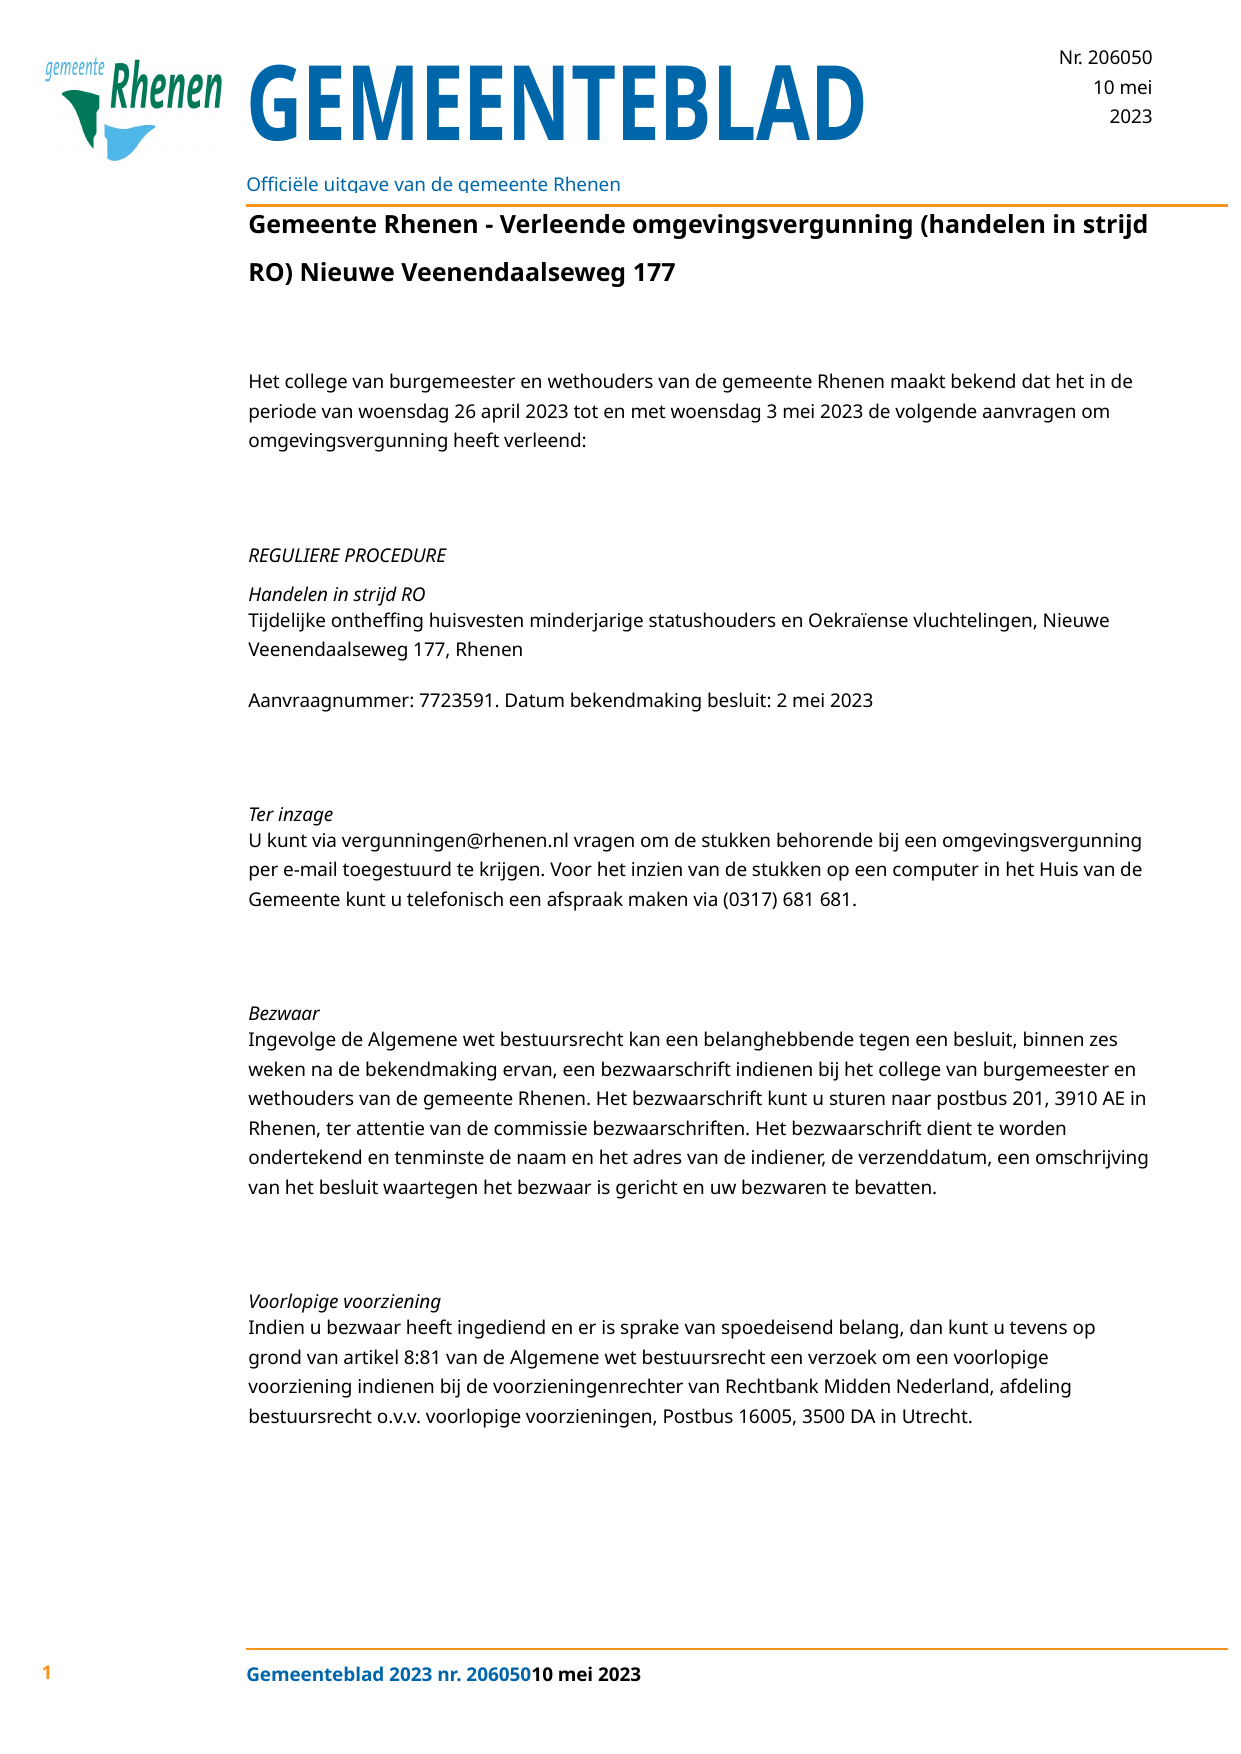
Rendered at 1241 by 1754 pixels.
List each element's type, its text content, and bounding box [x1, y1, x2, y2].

text Indien u bezwaar heeft ingediend en er is sprake van spoedeisend belang, dan kunt u tevens op grond van artikel 8:81 van de Algemene wet bestuursrecht een verzoek om een voorlopige voorziening indienen bij de voorzieningenrechter van Rechtbank Midden Nederland, afdeling bestuursrecht o.v.v. voorlopige voorzieningen, Postbus 16005, 3500 DA in Utrecht. [248, 1314, 1152, 1429]
text Ingevolge de Algemene wet bestuursrecht kan een belanghebbende tegen een besluit, binnen zes weken na de bekendmaking ervan, een bezwaarschrift indienen bij het college van burgemeester en wethouders van de gemeente Rhenen. Het bezwaarschrift kunt u sturen naar postbus 201, 3910 AE in Rhenen, ter attentie van de commissie bezwaarschriften. Het bezwaarschrift dient te worden ondertekend en tenminste de naam en het adres van de indiener, de verzenddatum, een omschrijving van het besluit waartegen het bezwaar is gericht en uw bezwaren te bevatten. [248, 1026, 1152, 1200]
picture [41, 47, 231, 172]
text Voorlopige voorziening [248, 1288, 1152, 1314]
text Het college van burgemeester en wethouders van de gemeente Rhenen maakt bekend dat het in de periode van woensdag 26 april 2023 tot en met woensdag 3 mei 2023 de volgende aanvragen om omgevingsvergunning heeft verleend: [248, 368, 1152, 453]
text Tijdelijke ontheffing huisvesten minderjarige statushouders en Oekraïense vluchtelingen, Nieuwe Veenendaalseweg 177, Rhenen [248, 607, 1152, 662]
text U kunt via vergunningen@rhenen.nl vragen om de stukken behorende bij een omgevingsvergunning per e-mail toegestuurd te krijgen. Voor het inzien van de stukken op een computer in het Huis van de Gemeente kunt u telefonisch een afspraak maken via (0317) 681 681. [248, 827, 1152, 912]
text REGULIERE PROCEDURE [248, 542, 1152, 568]
text Aanvraagnummer: 7723591. Datum bekendmaking besluit: 2 mei 2023 [248, 687, 1152, 713]
text Gemeente Rhenen - Verleende omgevingsvergunning (handelen in strijd RO) Nieuwe Veenendaalseweg 177 [248, 207, 1152, 288]
text Handelen in strijd RO [248, 581, 1152, 607]
text Ter inzage [248, 801, 1152, 827]
text Bezwaar [248, 1001, 1152, 1026]
